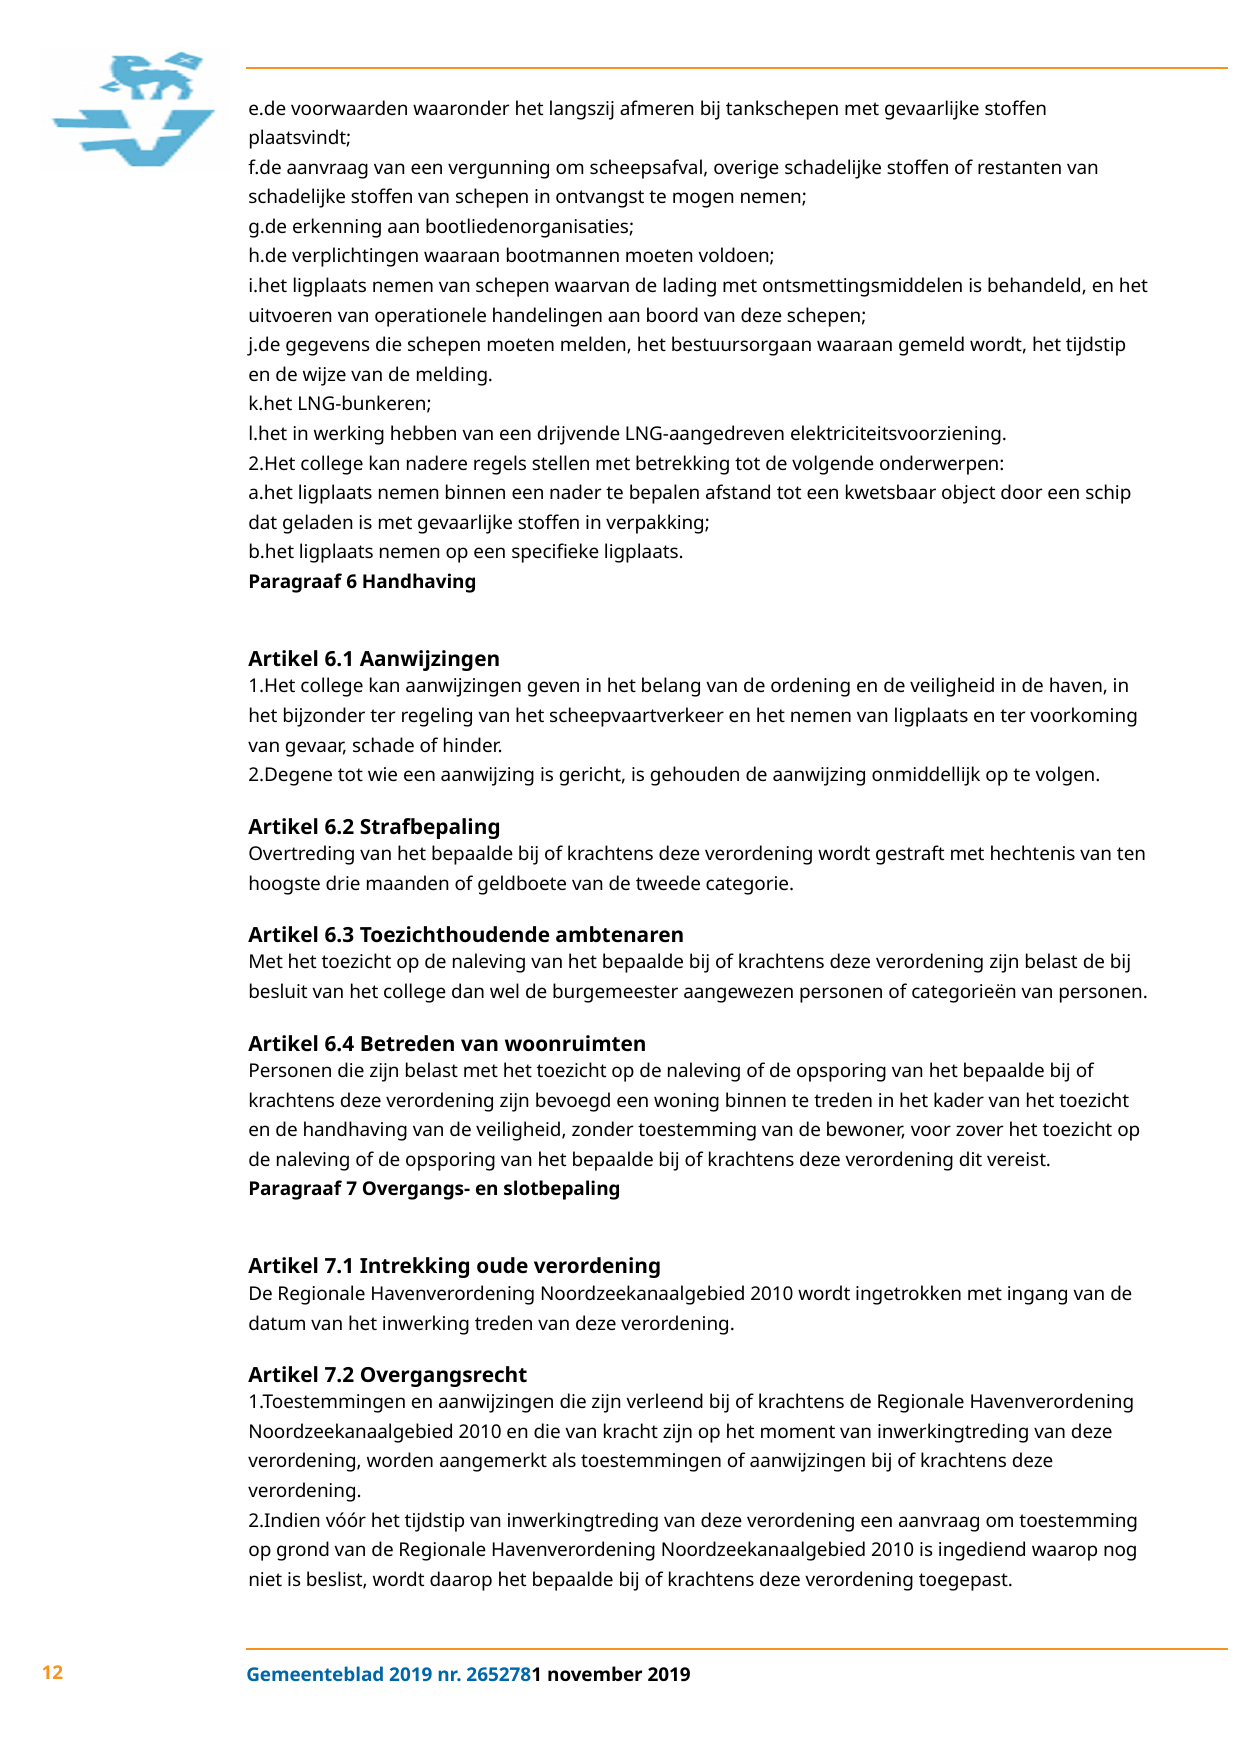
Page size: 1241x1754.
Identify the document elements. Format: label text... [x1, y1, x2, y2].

text 1.Toestemmingen en aanwijzingen die zijn verleend bij of krachtens de Regionale Havenverordening Noordzeekanaalgebied 2010 en die van kracht zijn op het moment van inwerkingtreding van deze verordening, worden aangemerkt als toestemmingen of aanwijzingen bij of krachtens deze verordening. [248, 1388, 1152, 1503]
text b.het ligplaats nemen op een specifieke ligplaats. [248, 538, 1152, 564]
text l.het in werking hebben van een drijvende LNG-aangedreven elektriciteitsvoorziening. [248, 420, 1152, 446]
text g.de erkenning aan bootliedenorganisaties; [248, 213, 1152, 239]
text 2.Degene tot wie een aanwijzing is gericht, is gehouden de aanwijzing onmiddellijk op te volgen. [248, 761, 1152, 787]
text Artikel 6.3 Toezichthoudende ambtenaren [248, 920, 1152, 949]
picture [41, 47, 231, 172]
text Paragraaf 6 Handhaving [248, 568, 1152, 594]
text Personen die zijn belast met het toezicht op de naleving of de opsporing van het bepaalde bij of krachtens deze verordening zijn bevoegd een woning binnen te treden in het kader van het toezicht en de handhaving van de veiligheid, zonder toestemming van de bewoner, voor zover het toezicht op de naleving of de opsporing van het bepaalde bij of krachtens deze verordening dit vereist. [248, 1057, 1152, 1172]
text De Regionale Havenverordening Noordzeekanaalgebied 2010 wordt ingetrokken met ingang van de datum van het inwerking treden van deze verordening. [248, 1280, 1152, 1335]
text j.de gegevens die schepen moeten melden, het bestuursorgaan waaraan gemeld wordt, het tijdstip en de wijze van de melding. [248, 331, 1152, 387]
text Overtreding van het bepaalde bij of krachtens deze verordening wordt gestraft met hechtenis van ten hoogste drie maanden of geldboete van de tweede categorie. [248, 840, 1152, 896]
text h.de verplichtingen waaraan bootmannen moeten voldoen; [248, 243, 1152, 268]
text Artikel 7.1 Intrekking oude verordening [248, 1252, 1152, 1280]
text e.de voorwaarden waaronder het langszij afmeren bij tankschepen met gevaarlijke stoffen plaatsvindt; [248, 95, 1152, 150]
text Artikel 7.2 Overgangsrecht [248, 1360, 1152, 1388]
text Artikel 6.4 Betreden van woonruimten [248, 1029, 1152, 1057]
text Artikel 6.2 Strafbepaling [248, 812, 1152, 840]
text i.het ligplaats nemen van schepen waarvan de lading met ontsmettingsmiddelen is behandeld, en het uitvoeren van operationele handelingen aan boord van deze schepen; [248, 272, 1152, 328]
text Met het toezicht op de naleving van het bepaalde bij of krachtens deze verordening zijn belast de bij besluit van het college dan wel de burgemeester aangewezen personen of categorieën van personen. [248, 949, 1152, 1004]
text k.het LNG-bunkeren; [248, 391, 1152, 416]
text Artikel 6.1 Aanwijzingen [248, 644, 1152, 673]
text 2.Het college kan nadere regels stellen met betrekking tot de volgende onderwerpen: [248, 450, 1152, 476]
text Paragraaf 7 Overgangs- en slotbepaling [248, 1176, 1152, 1201]
text a.het ligplaats nemen binnen een nader te bepalen afstand tot een kwetsbaar object door een schip dat geladen is met gevaarlijke stoffen in verpakking; [248, 479, 1152, 535]
text 1.Het college kan aanwijzingen geven in het belang van de ordening en de veiligheid in de haven, in het bijzonder ter regeling van het scheepvaartverkeer en het nemen van ligplaats en ter voorkoming van gevaar, schade of hinder. [248, 673, 1152, 758]
text f.de aanvraag van een vergunning om scheepsafval, overige schadelijke stoffen of restanten van schadelijke stoffen van schepen in ontvangst te mogen nemen; [248, 154, 1152, 209]
text 2.Indien vóór het tijdstip van inwerkingtreding van deze verordening een aanvraag om toestemming op grond van de Regionale Havenverordening Noordzeekanaalgebied 2010 is ingediend waarop nog niet is beslist, wordt daarop het bepaalde bij of krachtens deze verordening toegepast. [248, 1507, 1152, 1592]
